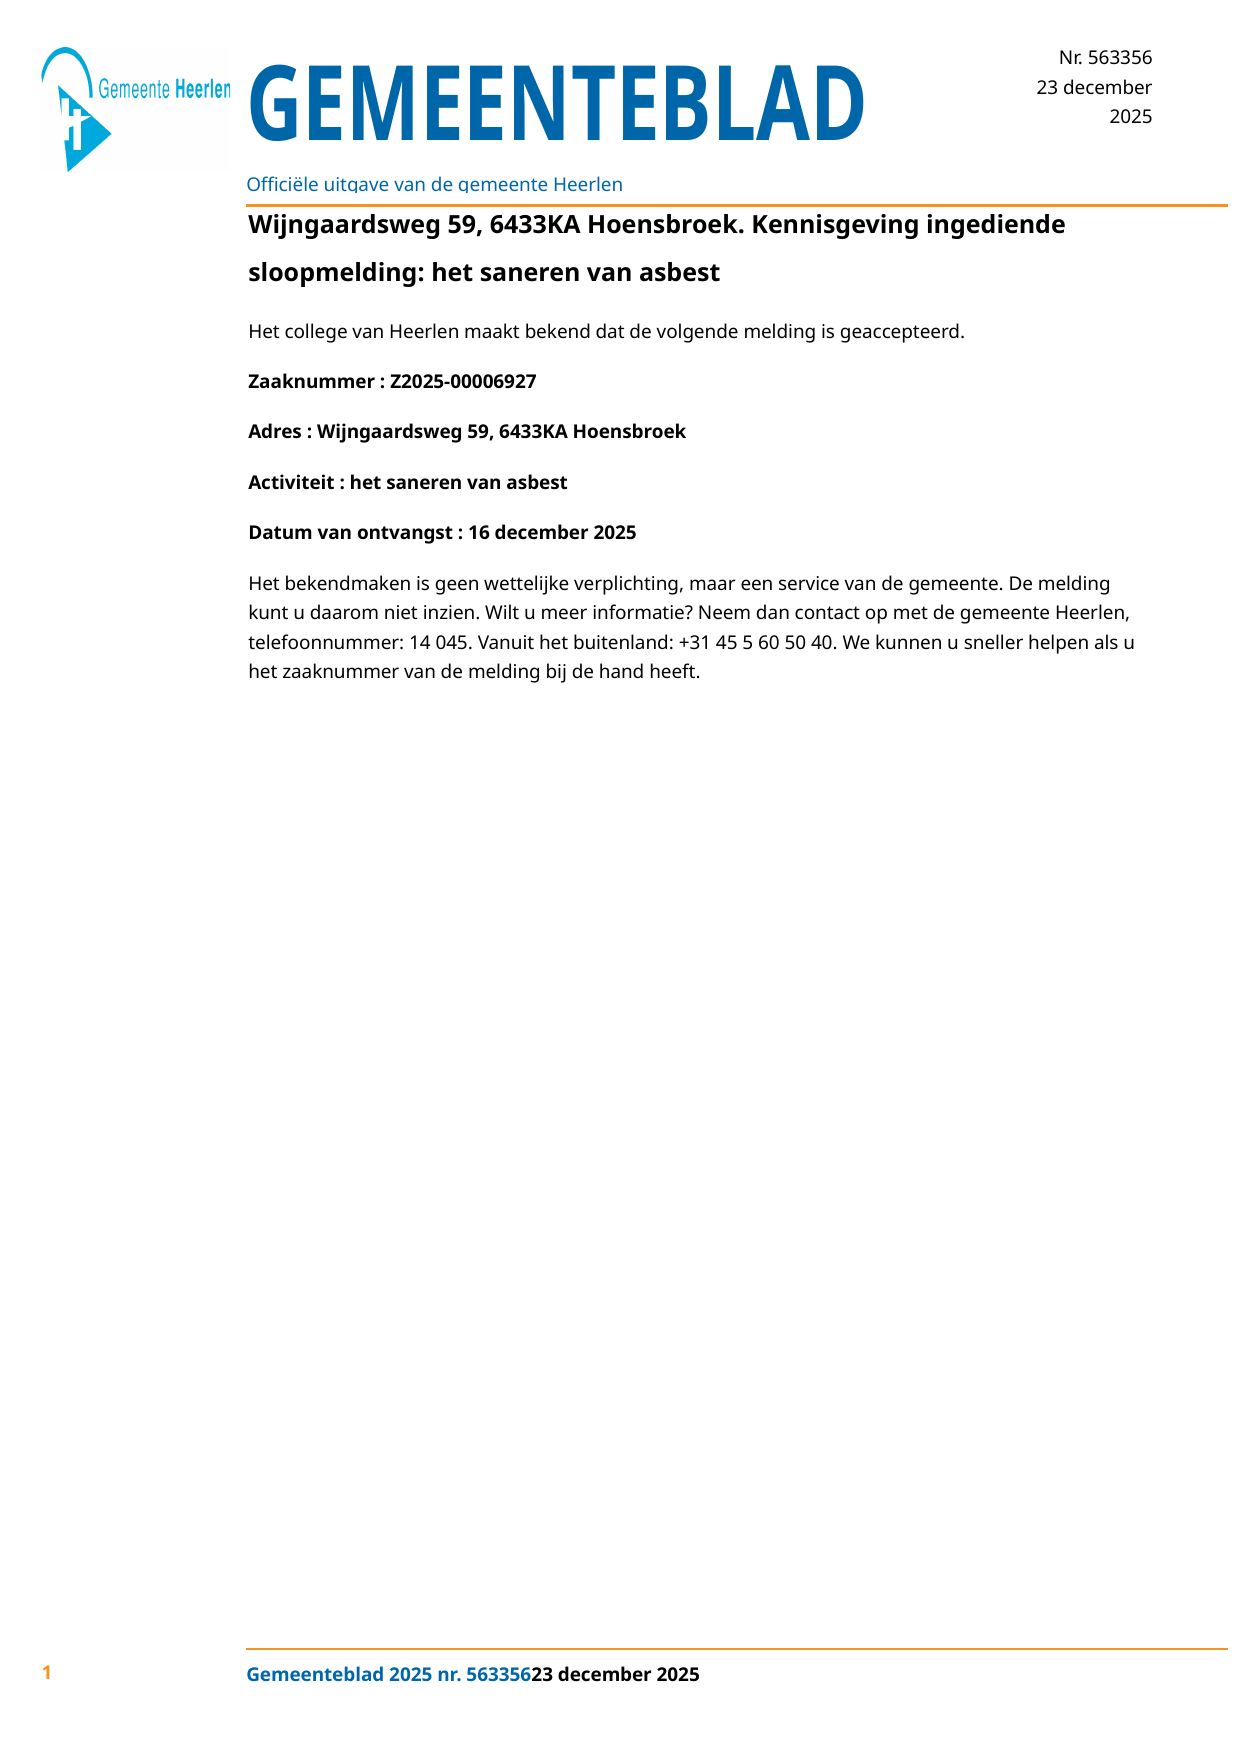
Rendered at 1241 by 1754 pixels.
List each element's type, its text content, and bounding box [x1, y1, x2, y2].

text Wijngaardsweg 59, 6433KA Hoensbroek. Kennisgeving ingediende sloopmelding: het saneren van asbest [248, 207, 1152, 288]
text Datum van ontvangst : 16 december 2025 [248, 519, 1152, 545]
text Zaaknummer : Z2025-00006927 [248, 368, 1152, 394]
text Het bekendmaken is geen wettelijke verplichting, maar een service van de gemeente. De melding kunt u daarom niet inzien. Wilt u meer informatie? Neem dan contact op met de gemeente Heerlen, telefoonnummer: 14 045. Vanuit het buitenland: +31 45 5 60 50 40. We kunnen u sneller helpen als u het zaaknummer van de melding bij de hand heeft. [248, 570, 1152, 684]
text Het college van Heerlen maakt bekend dat de volgende melding is geaccepteerd. [248, 318, 1152, 344]
text Activiteit : het saneren van asbest [248, 469, 1152, 495]
text Adres : Wijngaardsweg 59, 6433KA Hoensbroek [248, 419, 1152, 444]
picture [41, 47, 231, 172]
picture [41, 47, 59, 70]
